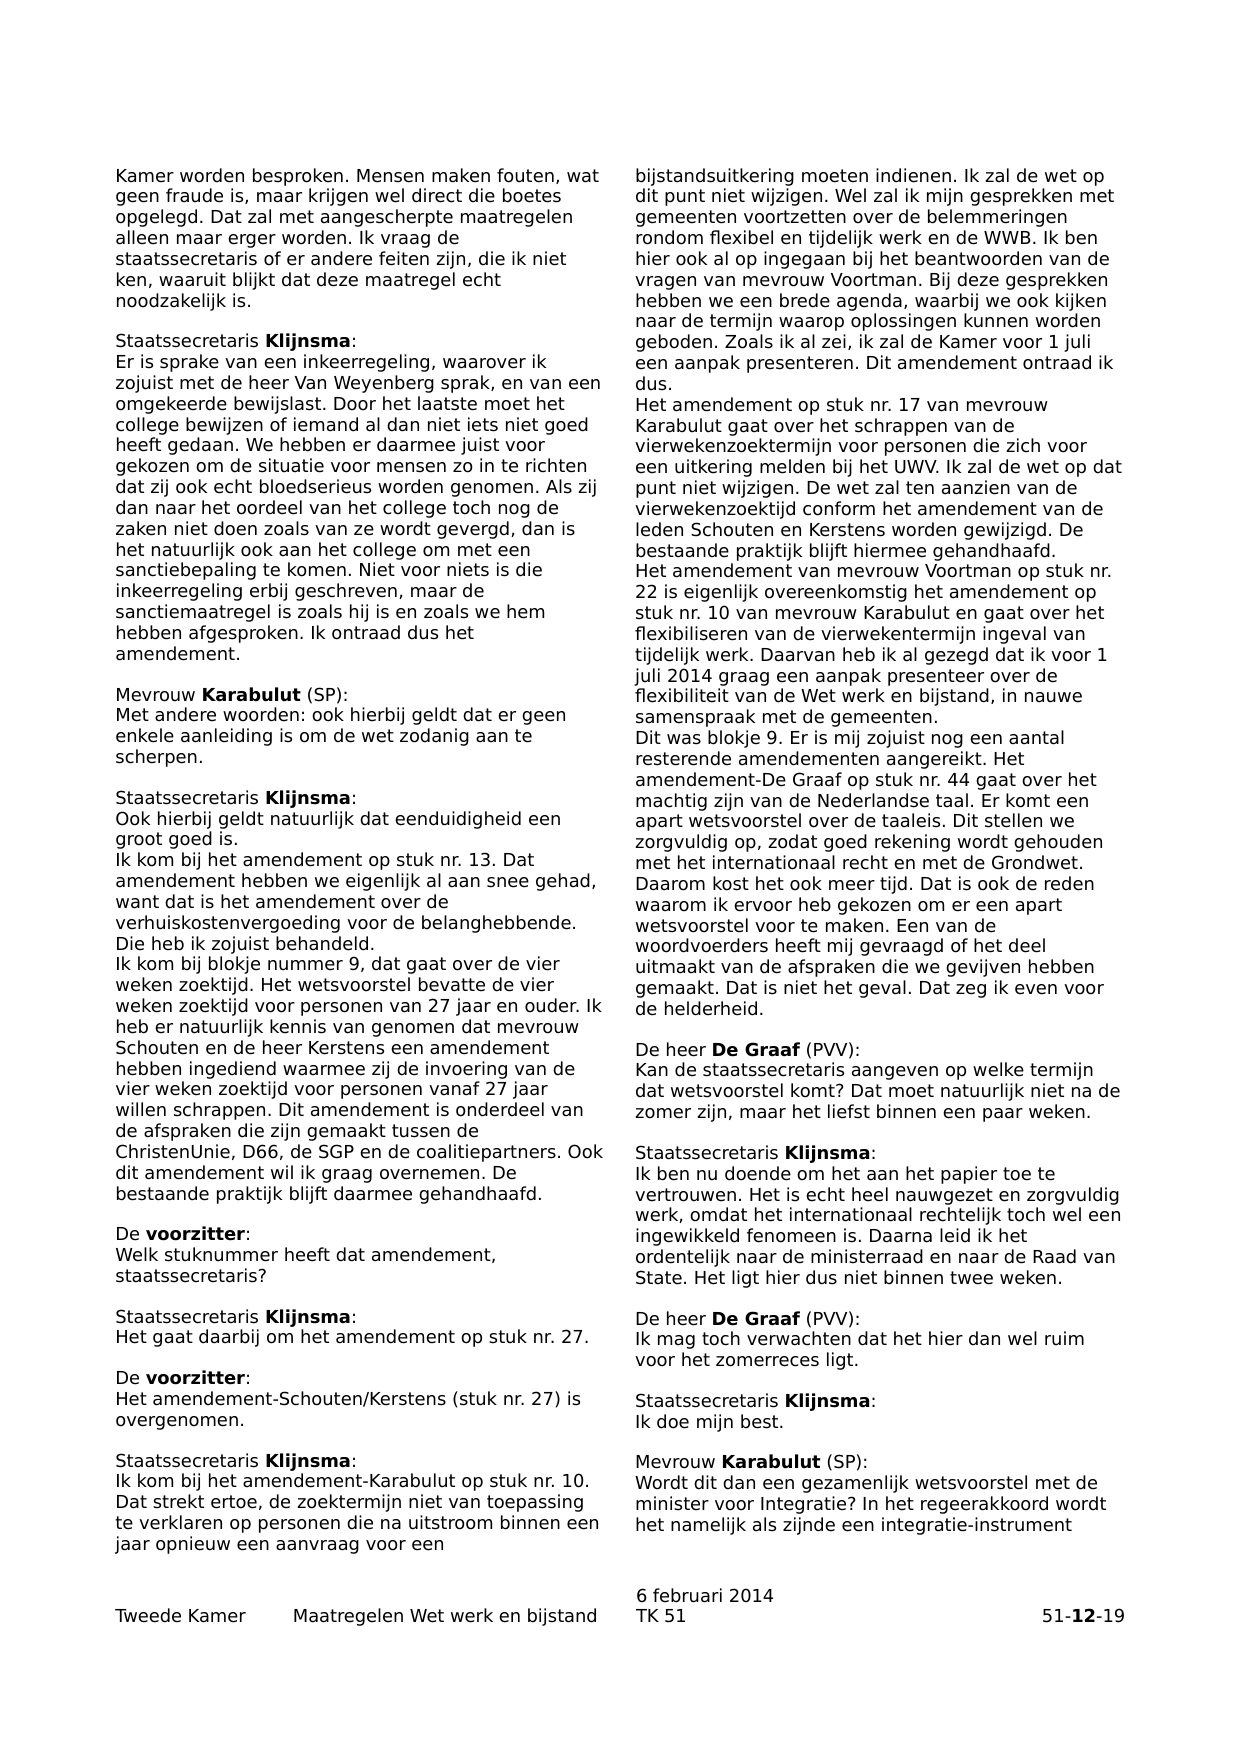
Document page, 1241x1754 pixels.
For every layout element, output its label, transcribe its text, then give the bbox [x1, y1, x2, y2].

text Het amendement op stuk nr. 17 van mevrouw Karabulut gaat over het schrappen van de vierwekenzoektermijn voor personen die zich voor een uitkering melden bij het UWV. Ik zal de wet op dat punt niet wijzigen. De wet zal ten aanzien van de vierwekenzoektijd conform het amendement van de leden Schouten en Kerstens worden gewijzigd. De bestaande praktijk blijft hiermee gehandhaafd. [635, 394, 1125, 561]
text Dit was blokje 9. Er is mij zojuist nog een aantal resterende amendementen aangereikt. Het amendement-De Graaf op stuk nr. 44 gaat over het machtig zijn van de Nederlandse taal. Er komt een apart wetsvoorstel over de taaleis. Dit stellen we zorgvuldig op, zodat goed rekening wordt gehouden met het internationaal recht en met de Grondwet. Daarom kost het ook meer tijd. Dat is ook de reden waarom ik ervoor heb gekozen om er een apart wetsvoorstel voor te maken. Een van de woordvoerders heeft mij gevraagd of het deel uitmaakt van de afspraken die we gevijven hebben gemaakt. Dat is niet het geval. Dat zeg ik even voor de helderheid. [635, 728, 1125, 1019]
text De heer De Graaf (PVV): [635, 1039, 1125, 1060]
text Het amendement-Schouten/Kerstens (stuk nr. 27) is overgenomen. [115, 1389, 605, 1431]
text Het amendement van mevrouw Voortman op stuk nr. 22 is eigenlijk overeenkomstig het amendement op stuk nr. 10 van mevrouw Karabulut en gaat over het flexibiliseren van de vierwekentermijn ingeval van tijdelijk werk. Daarvan heb ik al gezegd dat ik voor 1 juli 2014 graag een aanpak presenteer over de flexibiliteit van de Wet werk en bijstand, in nauwe samenspraak met de gemeenten. [635, 561, 1125, 728]
text Staatssecretaris Klijnsma: [115, 1307, 605, 1327]
text Kan de staatssecretaris aangeven op welke termijn dat wetsvoorstel komt? Dat moet natuurlijk niet na de zomer zijn, maar het liefst binnen een paar weken. [635, 1060, 1125, 1123]
text Met andere woorden: ook hierbij geldt dat er geen enkele aanleiding is om de wet zodanig aan te scherpen. [115, 705, 605, 768]
text De voorzitter: [115, 1368, 605, 1389]
text Staatssecretaris Klijnsma: [635, 1143, 1125, 1163]
text Wordt dit dan een gezamenlijk wetsvoorstel met de minister voor Integratie? In het regeerakkoord wordt het namelijk als zijnde een integratie-instrument [635, 1473, 1125, 1536]
text Kamer worden besproken. Mensen maken fouten, wat geen fraude is, maar krijgen wel direct die boetes opgelegd. Dat zal met aangescherpte maatregelen alleen maar erger worden. Ik vraag de staatssecretaris of er andere feiten zijn, die ik niet ken, waaruit blijkt dat deze maatregel echt noodzakelijk is. [115, 165, 605, 311]
text Welk stuknummer heeft dat amendement, staatssecretaris? [115, 1245, 605, 1287]
text Staatssecretaris Klijnsma: [115, 1451, 605, 1471]
text Ik mag toch verwachten dat het hier dan wel ruim voor het zomerreces ligt. [635, 1329, 1125, 1371]
text Er is sprake van een inkeerregeling, waarover ik zojuist met de heer Van Weyenberg sprak, en van een omgekeerde bewijslast. Door het laatste moet het college bewijzen of iemand al dan niet iets niet goed heeft gedaan. We hebben er daarmee juist voor gekozen om de situatie voor mensen zo in te richten dat zij ook echt bloedserieus worden genomen. Als zij dan naar het oordeel van het college toch nog de zaken niet doen zoals van ze wordt gevergd, dan is het natuurlijk ook aan het college om met een sanctiebepaling te komen. Niet voor niets is die inkeerregeling erbij geschreven, maar de sanctiemaatregel is zoals hij is en zoals we hem hebben afgesproken. Ik ontraad dus het amendement. [115, 352, 605, 664]
text Ik kom bij het amendement-Karabulut op stuk nr. 10. Dat strekt ertoe, de zoektermijn niet van toepassing te verklaren op personen die na uitstroom binnen een jaar opnieuw een aanvraag voor een [115, 1471, 605, 1554]
text Ik ben nu doende om het aan het papier toe te vertrouwen. Het is echt heel nauwgezet en zorgvuldig werk, omdat het internationaal rechtelijk toch wel een ingewikkeld fenomeen is. Daarna leid ik het ordentelijk naar de ministerraad en naar de Raad van State. Het ligt hier dus niet binnen twee weken. [635, 1163, 1125, 1288]
text Mevrouw Karabulut (SP): [635, 1452, 1125, 1473]
text De voorzitter: [115, 1224, 605, 1245]
text Staatssecretaris Klijnsma: [115, 788, 605, 808]
text Ik kom bij het amendement op stuk nr. 13. Dat amendement hebben we eigenlijk al aan snee gehad, want dat is het amendement over de verhuiskostenvergoeding voor de belanghebbende. Die heb ik zojuist behandeld. [115, 850, 605, 954]
text Ik doe mijn best. [635, 1412, 1125, 1432]
text Ook hierbij geldt natuurlijk dat eenduidigheid een groot goed is. [115, 808, 605, 850]
text bijstandsuitkering moeten indienen. Ik zal de wet op dit punt niet wijzigen. Wel zal ik mijn gesprekken met gemeenten voortzetten over de belemmeringen rondom flexibel en tijdelijk werk en de WWB. Ik ben hier ook al op ingegaan bij het beantwoorden van de vragen van mevrouw Voortman. Bij deze gesprekken hebben we een brede agenda, waarbij we ook kijken naar de termijn waarop oplossingen kunnen worden geboden. Zoals ik al zei, ik zal de Kamer voor 1 juli een aanpak presenteren. Dit amendement ontraad ik dus. [635, 165, 1125, 394]
text Mevrouw Karabulut (SP): [115, 684, 605, 705]
text Ik kom bij blokje nummer 9, dat gaat over de vier weken zoektijd. Het wetsvoorstel bevatte de vier weken zoektijd voor personen van 27 jaar en ouder. Ik heb er natuurlijk kennis van genomen dat mevrouw Schouten en de heer Kerstens een amendement hebben ingediend waarmee zij de invoering van de vier weken zoektijd voor personen vanaf 27 jaar willen schrappen. Dit amendement is onderdeel van de afspraken die zijn gemaakt tussen de ChristenUnie, D66, de SGP en de coalitiepartners. Ook dit amendement wil ik graag overnemen. De bestaande praktijk blijft daarmee gehandhaafd. [115, 954, 605, 1204]
text De heer De Graaf (PVV): [635, 1308, 1125, 1329]
text Het gaat daarbij om het amendement op stuk nr. 27. [115, 1327, 605, 1348]
text Staatssecretaris Klijnsma: [115, 331, 605, 352]
text Staatssecretaris Klijnsma: [635, 1391, 1125, 1412]
